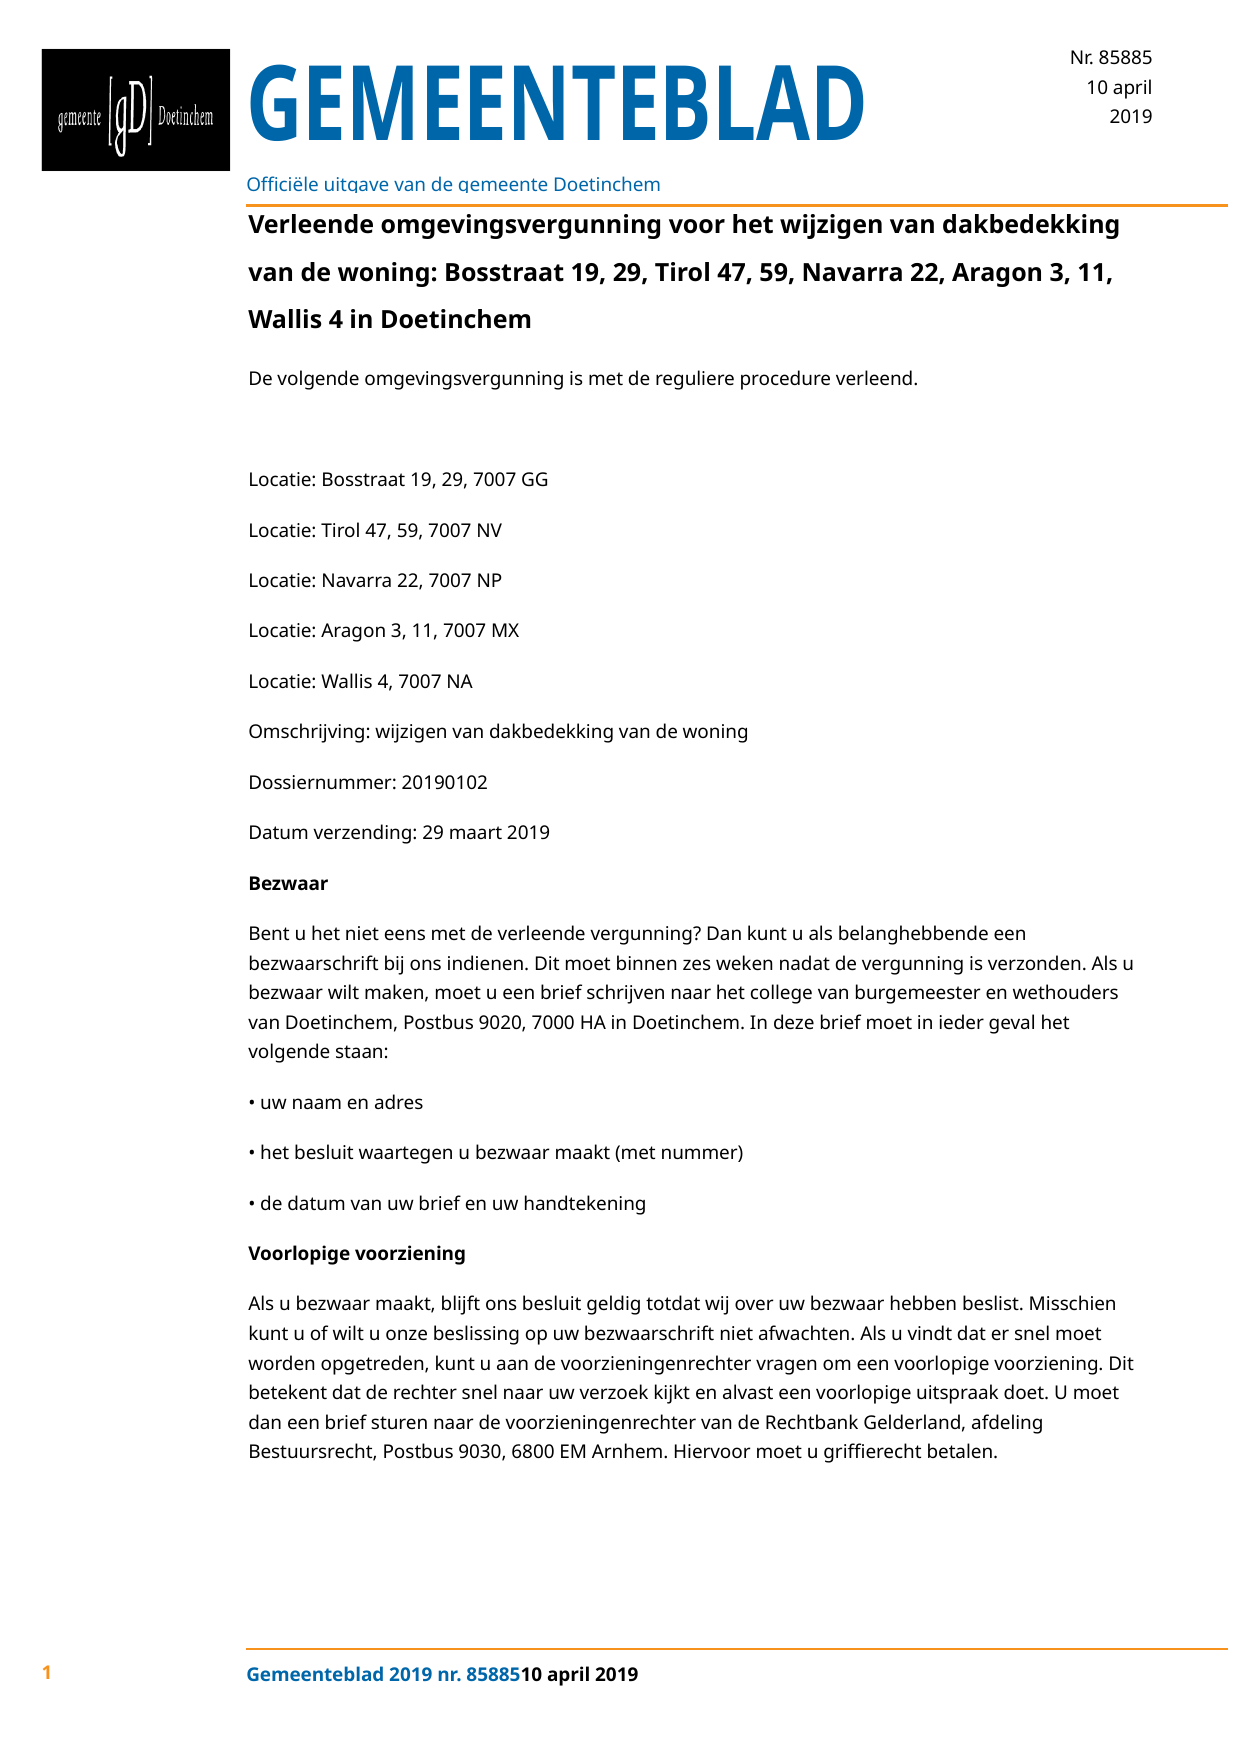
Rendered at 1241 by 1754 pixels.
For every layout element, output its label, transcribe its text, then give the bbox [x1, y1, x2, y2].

text Als u bezwaar maakt, blijft ons besluit geldig totdat wij over uw bezwaar hebben beslist. Misschien kunt u of wilt u onze beslissing op uw bezwaarschrift niet afwachten. Als u vindt dat er snel moet worden opgetreden, kunt u aan de voorzieningenrechter vragen om een voorlopige voorziening. Dit betekent dat de rechter snel naar uw verzoek kijkt en alvast een voorlopige uitspraak doet. U moet dan een brief sturen naar de voorzieningenrechter van de Rechtbank Gelderland, afdeling Bestuursrecht, Postbus 9030, 6800 EM Arnhem. Hiervoor moet u griffierecht betalen. [248, 1291, 1152, 1464]
text • de datum van uw brief en uw handtekening [248, 1190, 1152, 1215]
text De volgende omgevingsvergunning is met de reguliere procedure verleend. [248, 366, 1152, 391]
text Voorlopige voorziening [248, 1240, 1152, 1266]
text • het besluit waartegen u bezwaar maakt (met nummer) [248, 1139, 1152, 1165]
text • uw naam en adres [248, 1089, 1152, 1114]
picture [41, 47, 231, 172]
text Locatie: Wallis 4, 7007 NA [248, 668, 1152, 694]
text Bent u het niet eens met de verleende vergunning? Dan kunt u als belanghebbende een bezwaarschrift bij ons indienen. Dit moet binnen zes weken nadat de vergunning is verzonden. Als u bezwaar wilt maken, moet u een brief schrijven naar het college van burgemeester en wethouders van Doetinchem, Postbus 9020, 7000 HA in Doetinchem. In deze brief moet in ieder geval het volgende staan: [248, 920, 1152, 1064]
text Bezwaar [248, 870, 1152, 895]
text Datum verzending: 29 maart 2019 [248, 819, 1152, 845]
text Locatie: Bosstraat 19, 29, 7007 GG [248, 466, 1152, 492]
text Dossiernummer: 20190102 [248, 769, 1152, 794]
text Verleende omgevingsvergunning voor het wijzigen van dakbedekking van de woning: Bosstraat 19, 29, Tirol 47, 59, Navarra 22, Aragon 3, 11, Wallis 4 in Doetinchem [248, 207, 1152, 336]
text Locatie: Aragon 3, 11, 7007 MX [248, 618, 1152, 643]
text Omschrijving: wijzigen van dakbedekking van de woning [248, 718, 1152, 744]
text Locatie: Tirol 47, 59, 7007 NV [248, 517, 1152, 542]
text Locatie: Navarra 22, 7007 NP [248, 567, 1152, 593]
